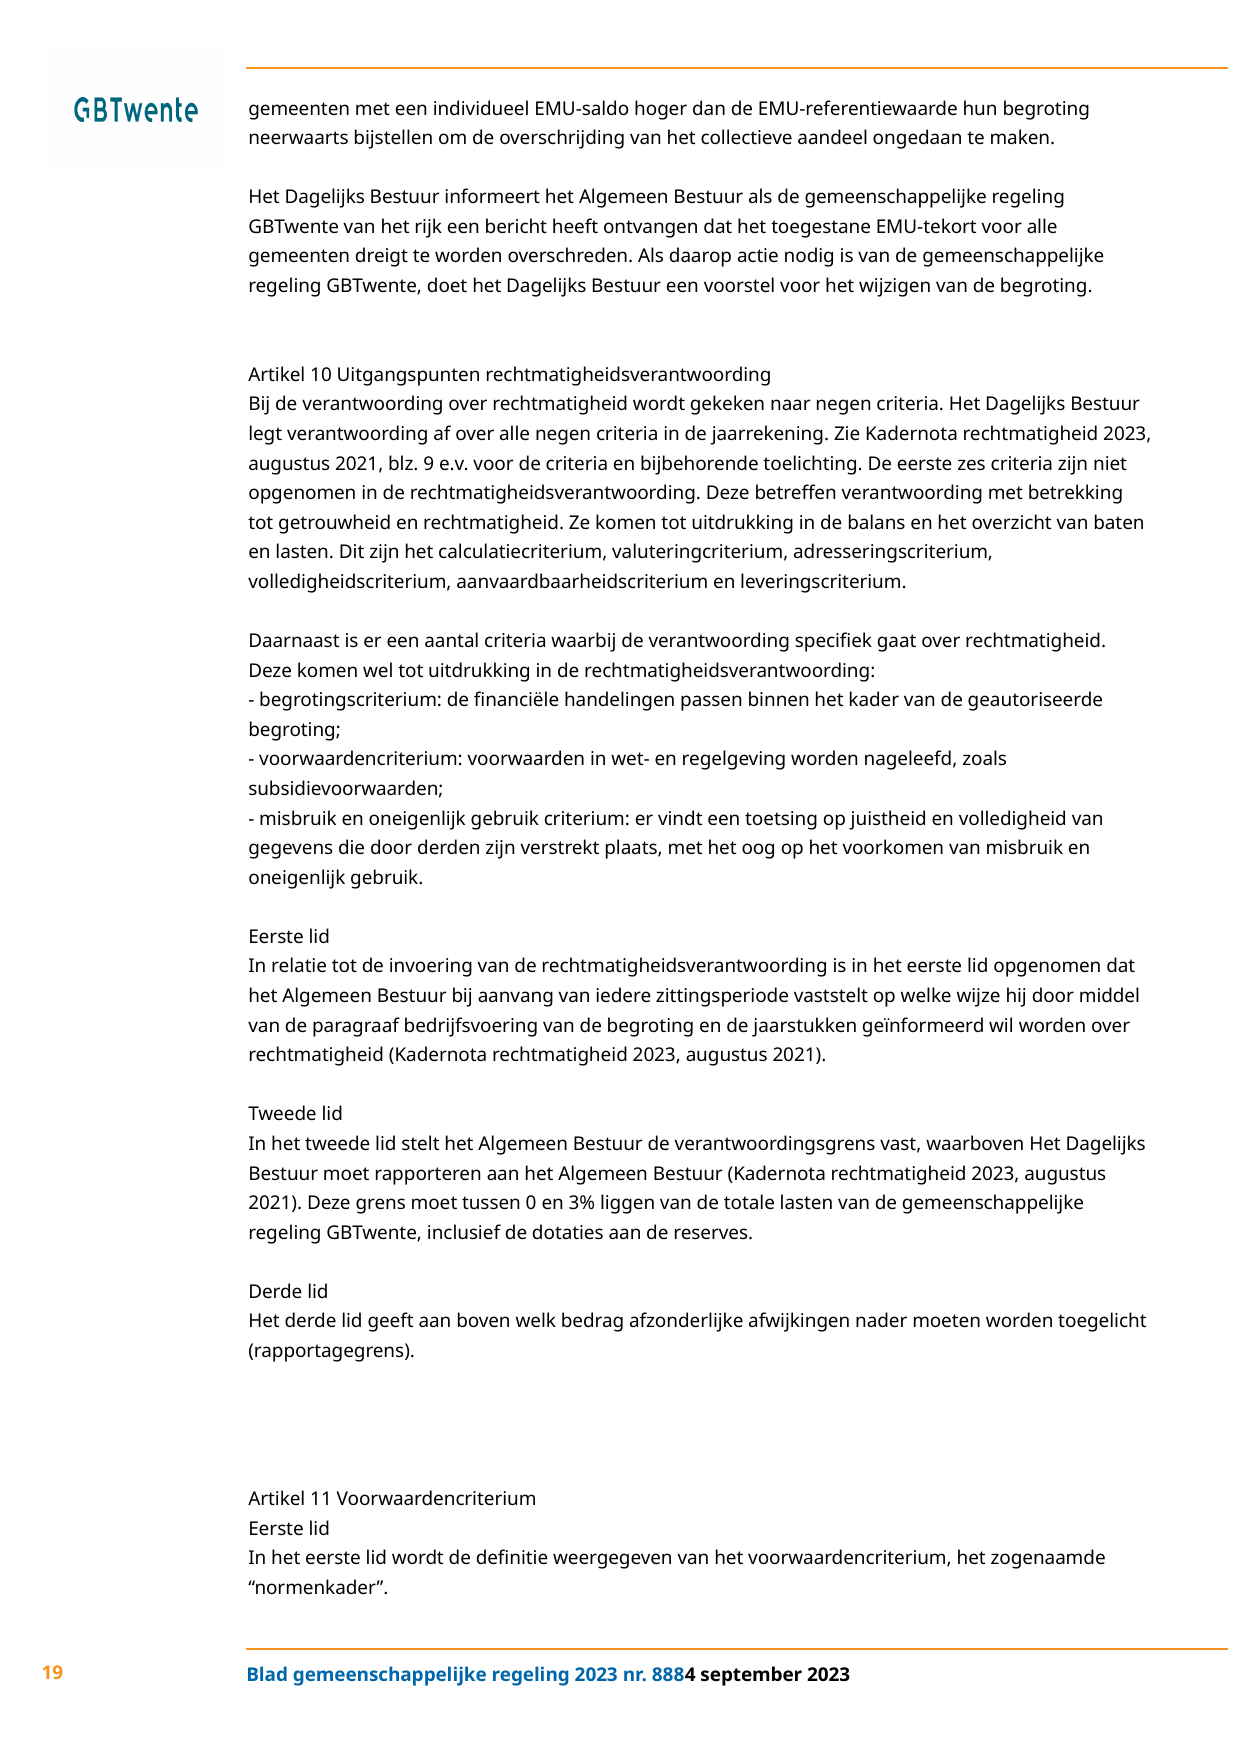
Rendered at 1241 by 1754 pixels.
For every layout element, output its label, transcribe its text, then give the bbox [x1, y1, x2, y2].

text Tweede lid [248, 1101, 1152, 1126]
text Eerste lid [248, 923, 1152, 949]
text In het tweede lid stelt het Algemeen Bestuur de verantwoordingsgrens vast, waarboven Het Dagelijks Bestuur moet rapporteren aan het Algemeen Bestuur (Kadernota rechtmatigheid 2023, augustus 2021). Deze grens moet tussen 0 en 3% liggen van de totale lasten van de gemeenschappelijke regeling GBTwente, inclusief de dotaties aan de reserves. [248, 1130, 1152, 1245]
text In relatie tot de invoering van de rechtmatigheidsverantwoording is in het eerste lid opgenomen dat het Algemeen Bestuur bij aanvang van iedere zittingsperiode vaststelt op welke wijze hij door middel van de paragraaf bedrijfsvoering van de begroting en de jaarstukken geïnformeerd wil worden over rechtmatigheid (Kadernota rechtmatigheid 2023, augustus 2021). [248, 953, 1152, 1067]
text In het eerste lid wordt de definitie weergegeven van het voorwaardencriterium, het zogenaamde “normenkader”. [248, 1544, 1152, 1600]
text Eerste lid [248, 1515, 1152, 1541]
text Artikel 10 Uitgangspunten rechtmatigheidsverantwoording [248, 361, 1152, 387]
text Derde lid [248, 1278, 1152, 1304]
text - misbruik en oneigenlijk gebruik criterium: er vindt een toetsing op juistheid en volledigheid van gegevens die door derden zijn verstrekt plaats, met het oog op het voorkomen van misbruik en oneigenlijk gebruik. [248, 805, 1152, 890]
text Het Dagelijks Bestuur informeert het Algemeen Bestuur als de gemeenschappelijke regeling GBTwente van het rijk een bericht heeft ontvangen dat het toegestane EMU-tekort voor alle gemeenten dreigt te worden overschreden. Als daarop actie nodig is van de gemeenschappelijke regeling GBTwente, doet het Dagelijks Bestuur een voorstel voor het wijzigen van de begroting. [248, 183, 1152, 298]
text - voorwaardencriterium: voorwaarden in wet- en regelgeving worden nageleefd, zoals subsidievoorwaarden; [248, 746, 1152, 801]
text Het derde lid geeft aan boven welk bedrag afzonderlijke afwijkingen nader moeten worden toegelicht (rapportagegrens). [248, 1308, 1152, 1363]
text gemeenten met een individueel EMU-saldo hoger dan de EMU-referentiewaarde hun begroting neerwaarts bijstellen om de overschrijding van het collectieve aandeel ongedaan te maken. [248, 95, 1152, 150]
text Bij de verantwoording over rechtmatigheid wordt gekeken naar negen criteria. Het Dagelijks Bestuur legt verantwoording af over alle negen criteria in de jaarrekening. Zie Kadernota rechtmatigheid 2023, augustus 2021, blz. 9 e.v. voor de criteria en bijbehorende toelichting. De eerste zes criteria zijn niet opgenomen in de rechtmatigheidsverantwoording. Deze betreffen verantwoording met betrekking tot getrouwheid en rechtmatigheid. Ze komen tot uitdrukking in de balans en het overzicht van baten en lasten. Dit zijn het calculatiecriterium, valuteringcriterium, adresseringscriterium, volledigheidscriterium, aanvaardbaarheidscriterium en leveringscriterium. [248, 391, 1152, 594]
picture [41, 47, 231, 172]
text - begrotingscriterium: de financiële handelingen passen binnen het kader van de geautoriseerde begroting; [248, 686, 1152, 742]
text Artikel 11 Voorwaardencriterium [248, 1485, 1152, 1511]
text Daarnaast is er een aantal criteria waarbij de verantwoording specifiek gaat over rechtmatigheid. Deze komen wel tot uitdrukking in de rechtmatigheidsverantwoording: [248, 627, 1152, 683]
